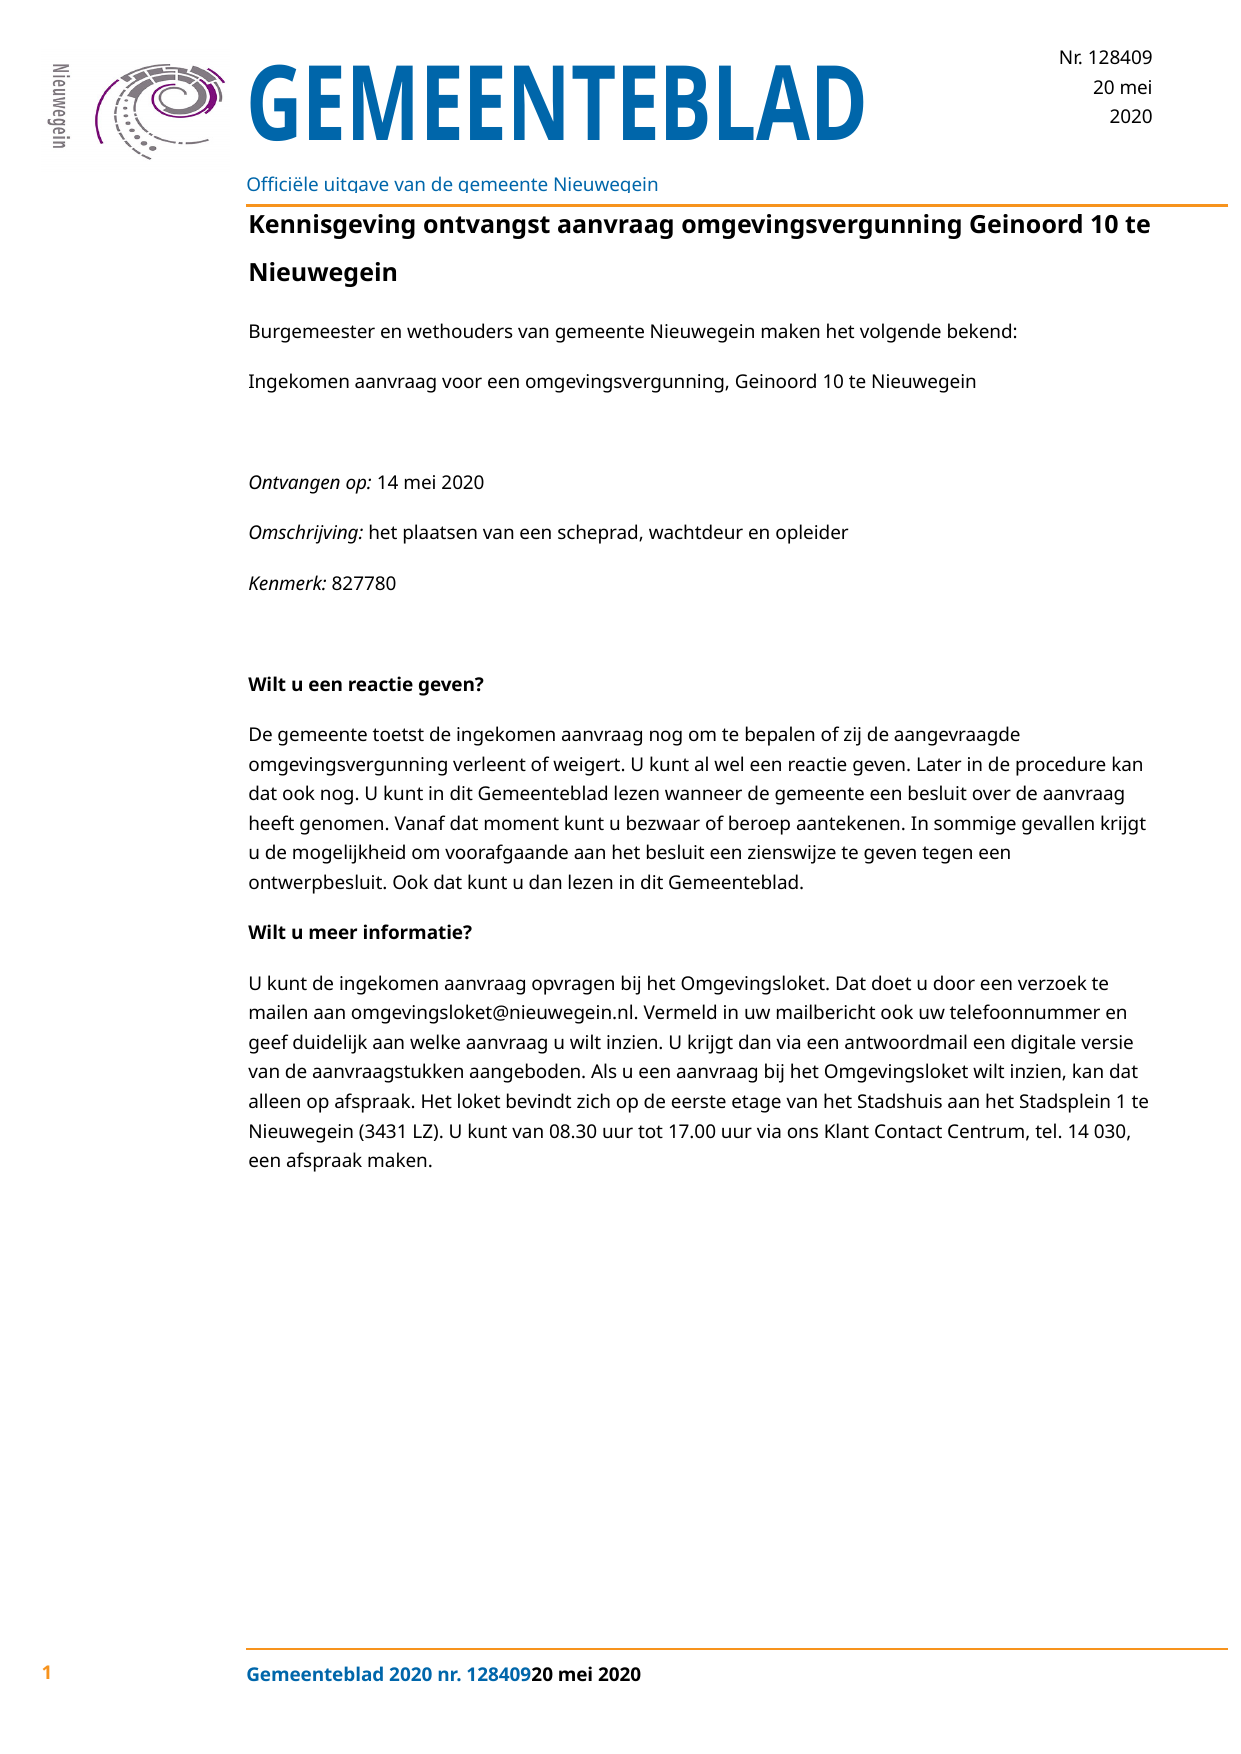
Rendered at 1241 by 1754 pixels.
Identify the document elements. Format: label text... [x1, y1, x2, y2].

text Omschrijving: het plaatsen van een scheprad, wachtdeur en opleider [248, 519, 1152, 545]
text Kennisgeving ontvangst aanvraag omgevingsvergunning Geinoord 10 te Nieuwegein [248, 207, 1152, 288]
text Ontvangen op: 14 mei 2020 [248, 469, 1152, 495]
text Burgemeester en wethouders van gemeente Nieuwegein maken het volgende bekend: [248, 318, 1152, 344]
text Wilt u meer informatie? [248, 919, 1152, 945]
text U kunt de ingekomen aanvraag opvragen bij het Omgevingsloket. Dat doet u door een verzoek te mailen aan omgevingsloket@nieuwegein.nl. Vermeld in uw mailbericht ook uw telefoonnummer en geef duidelijk aan welke aanvraag u wilt inzien. U krijgt dan via een antwoordmail een digitale versie van de aanvraagstukken aangeboden. Als u een aanvraag bij het Omgevingsloket wilt inzien, kan dat alleen op afspraak. Het loket bevindt zich op de eerste etage van het Stadshuis aan het Stadsplein 1 te Nieuwegein (3431 LZ). U kunt van 08.30 uur tot 17.00 uur via ons Klant Contact Centrum, tel. 14 030, een afspraak maken. [248, 970, 1152, 1173]
text Ingekomen aanvraag voor een omgevingsvergunning, Geinoord 10 te Nieuwegein [248, 368, 1152, 394]
text De gemeente toetst de ingekomen aanvraag nog om te bepalen of zij de aangevraagde omgevingsvergunning verleent of weigert. U kunt al wel een reactie geven. Later in de procedure kan dat ook nog. U kunt in dit Gemeenteblad lezen wanneer de gemeente een besluit over de aanvraag heeft genomen. Vanaf dat moment kunt u bezwaar of beroep aantekenen. In sommige gevallen krijgt u de mogelijkheid om voorafgaande aan het besluit een zienswijze te geven tegen een ontwerpbesluit. Ook dat kunt u dan lezen in dit Gemeenteblad. [248, 721, 1152, 895]
text Wilt u een reactie geven? [248, 671, 1152, 697]
picture [41, 47, 231, 172]
text Kenmerk: 827780 [248, 570, 1152, 596]
